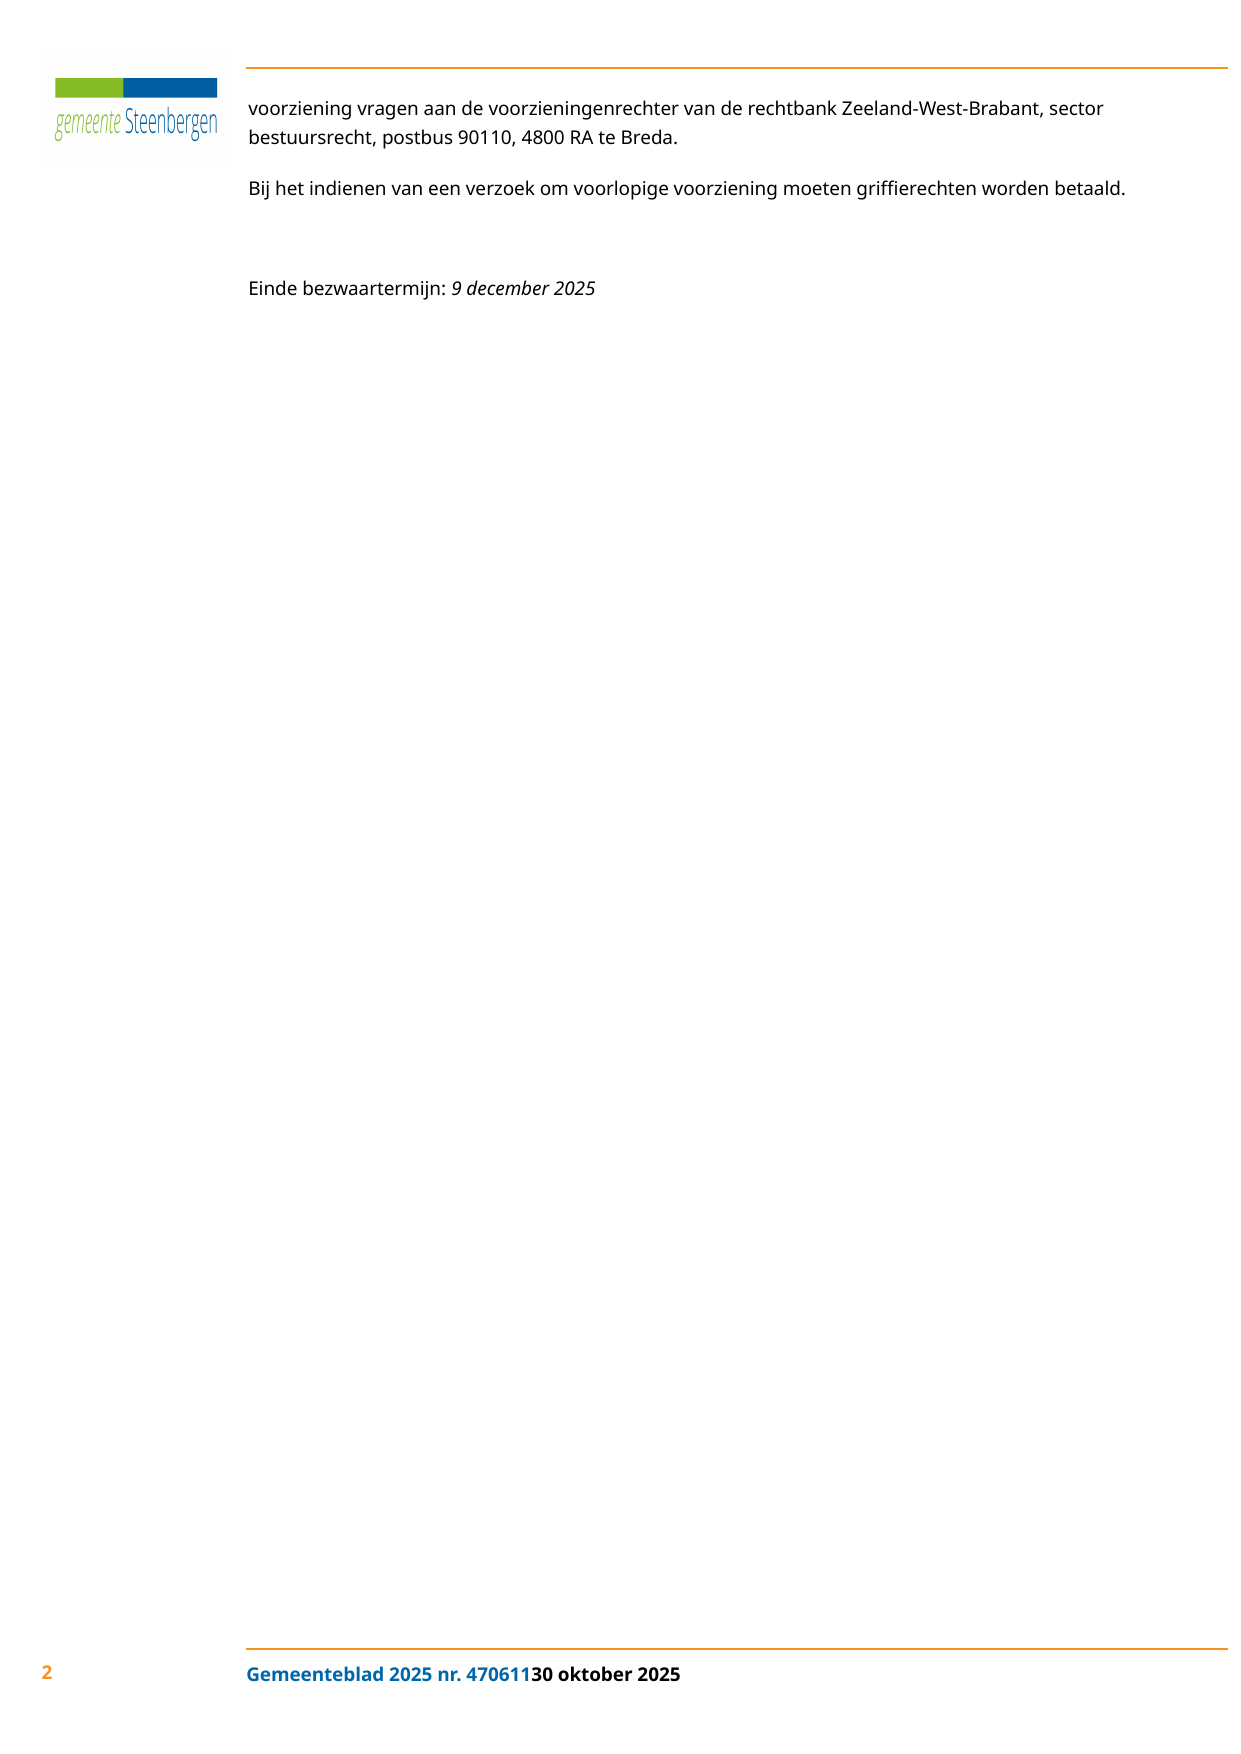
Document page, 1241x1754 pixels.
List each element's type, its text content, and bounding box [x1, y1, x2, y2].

text Bij het indienen van een verzoek om voorlopige voorziening moeten griffierechten worden betaald. [248, 175, 1152, 201]
text Einde bezwaartermijn: 9 december 2025 [248, 276, 1152, 301]
text voorziening vragen aan de voorzieningenrechter van de rechtbank Zeeland-West-Brabant, sector bestuursrecht, postbus 90110, 4800 RA te Breda. [248, 95, 1152, 150]
picture [41, 47, 231, 172]
